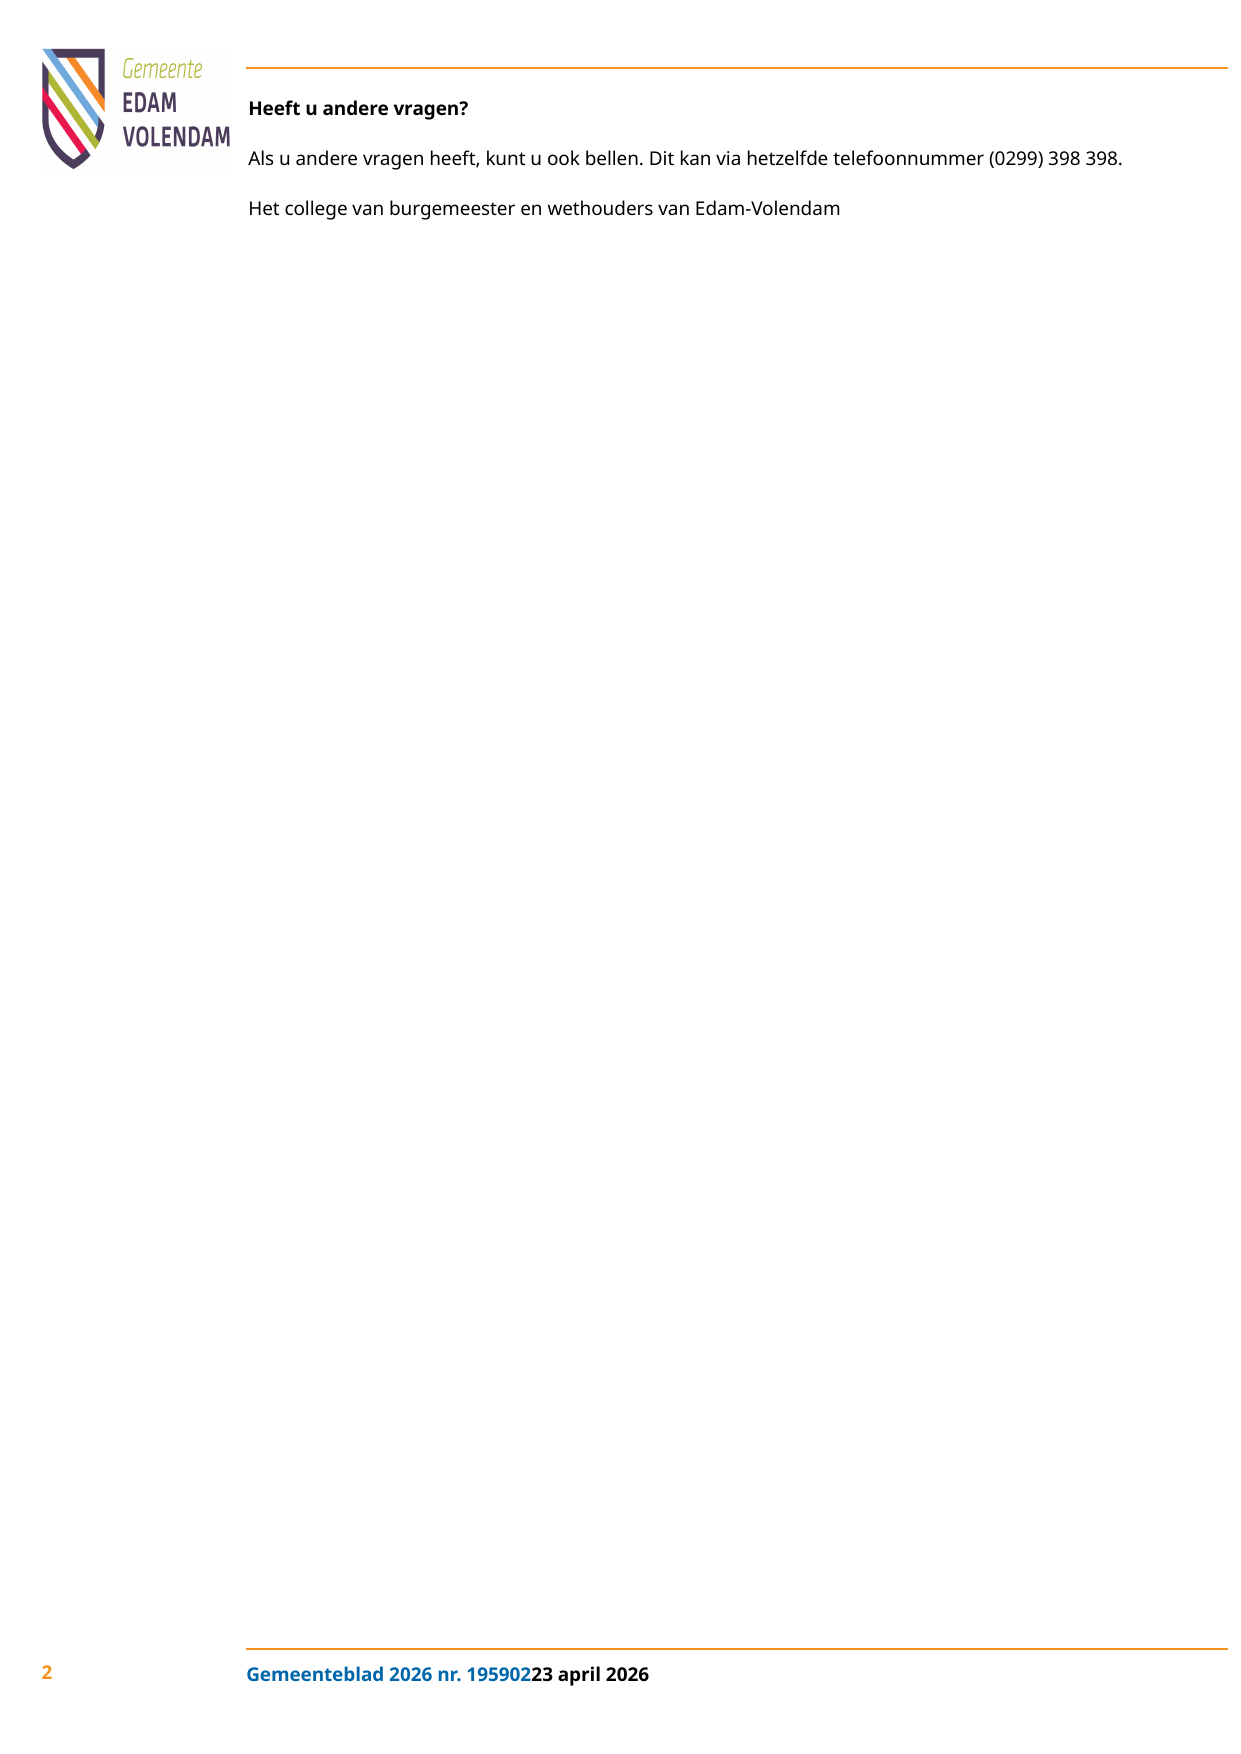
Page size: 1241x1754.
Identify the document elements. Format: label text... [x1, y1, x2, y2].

picture [41, 47, 231, 172]
text Als u andere vragen heeft, kunt u ook bellen. Dit kan via hetzelfde telefoonnummer (0299) 398 398. [248, 145, 1152, 171]
text Het college van burgemeester en wethouders van Edam-Volendam [248, 196, 1152, 221]
text Heeft u andere vragen? [248, 95, 1152, 121]
